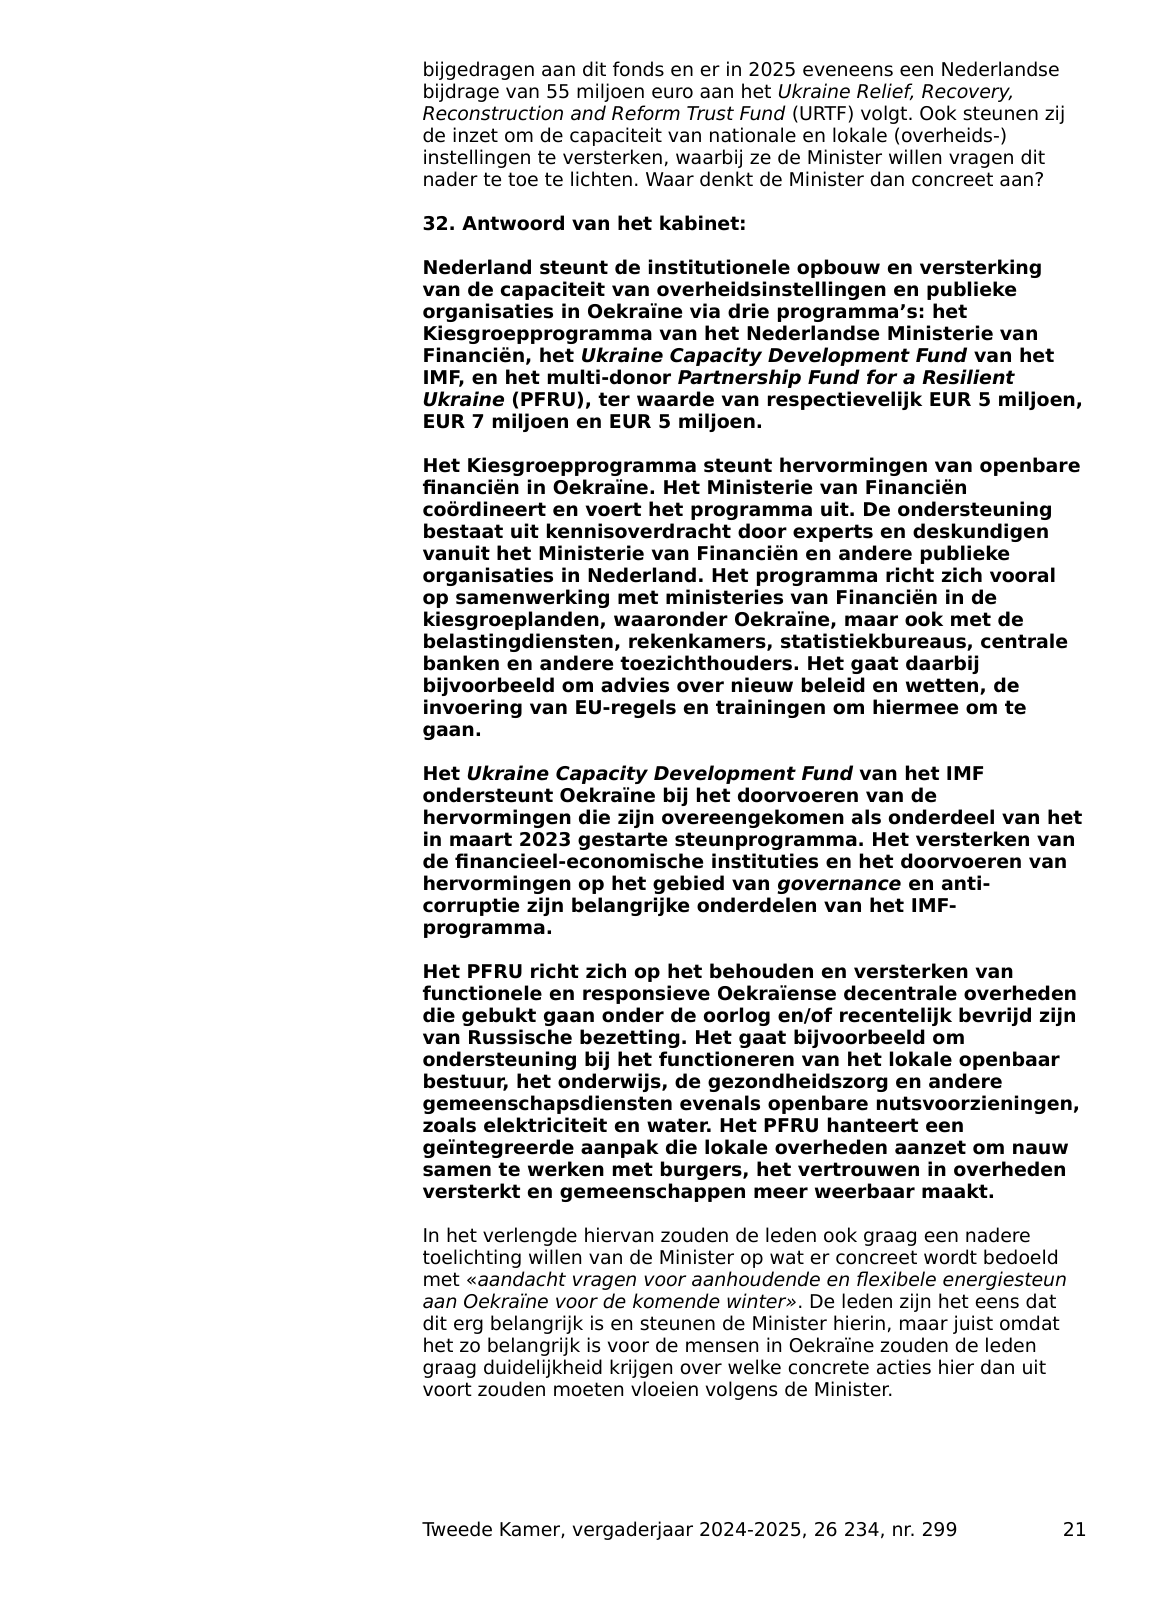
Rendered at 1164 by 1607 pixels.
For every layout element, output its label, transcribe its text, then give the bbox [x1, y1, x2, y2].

text Het Kiesgroepprogramma steunt hervormingen van openbare financiën in Oekraïne. Het Ministerie van Financiën coördineert en voert het programma uit. De ondersteuning bestaat uit kennisoverdracht door experts en deskundigen vanuit het Ministerie van Financiën en andere publieke organisaties in Nederland. Het programma richt zich vooral op samenwerking met ministeries van Financiën in de kiesgroeplanden, waaronder Oekraïne, maar ook met de belastingdiensten, rekenkamers, statistiekbureaus, centrale banken en andere toezichthouders. Het gaat daarbij bijvoorbeeld om advies over nieuw beleid en wetten, de invoering van EU-regels en trainingen om hiermee om te gaan. [422, 455, 1087, 741]
text Nederland steunt de institutionele opbouw en versterking van de capaciteit van overheidsinstellingen en publieke organisaties in Oekraïne via drie programma’s: het Kiesgroepprogramma van het Nederlandse Ministerie van Financiën, het Ukraine Capacity Development Fund van het IMF, en het multi-donor Partnership Fund for a Resilient Ukraine (PFRU), ter waarde van respectievelijk EUR 5 miljoen, EUR 7 miljoen en EUR 5 miljoen. [422, 257, 1087, 433]
text In het verlengde hiervan zouden de leden ook graag een nadere toelichting willen van de Minister op wat er concreet wordt bedoeld met «aandacht vragen voor aanhoudende en flexibele energiesteun aan Oekraïne voor de komende winter». De leden zijn het eens dat dit erg belangrijk is en steunen de Minister hierin, maar juist omdat het zo belangrijk is voor de mensen in Oekraïne zouden de leden graag duidelijkheid krijgen over welke concrete acties hier dan uit voort zouden moeten vloeien volgens de Minister. [422, 1225, 1087, 1401]
subtitle 32. Antwoord van het kabinet: [422, 213, 1087, 235]
text bijgedragen aan dit fonds en er in 2025 eveneens een Nederlandse bijdrage van 55 miljoen euro aan het Ukraine Relief, Recovery, Reconstruction and Reform Trust Fund (URTF) volgt. Ook steunen zij de inzet om de capaciteit van nationale en lokale (overheids-) instellingen te versterken, waarbij ze de Minister willen vragen dit nader te toe te lichten. Waar denkt de Minister dan concreet aan? [422, 59, 1087, 191]
text Het Ukraine Capacity Development Fund van het IMF ondersteunt Oekraïne bij het doorvoeren van de hervormingen die zijn overeengekomen als onderdeel van het in maart 2023 gestarte steunprogramma. Het versterken van de financieel-economische instituties en het doorvoeren van hervormingen op het gebied van governance en anti-corruptie zijn belangrijke onderdelen van het IMF-programma. [422, 763, 1087, 939]
text Het PFRU richt zich op het behouden en versterken van functionele en responsieve Oekraïense decentrale overheden die gebukt gaan onder de oorlog en/of recentelijk bevrijd zijn van Russische bezetting. Het gaat bijvoorbeeld om ondersteuning bij het functioneren van het lokale openbaar bestuur, het onderwijs, de gezondheidszorg en andere gemeenschapsdiensten evenals openbare nutsvoorzieningen, zoals elektriciteit en water. Het PFRU hanteert een geïntegreerde aanpak die lokale overheden aanzet om nauw samen te werken met burgers, het vertrouwen in overheden versterkt en gemeenschappen meer weerbaar maakt. [422, 961, 1087, 1203]
